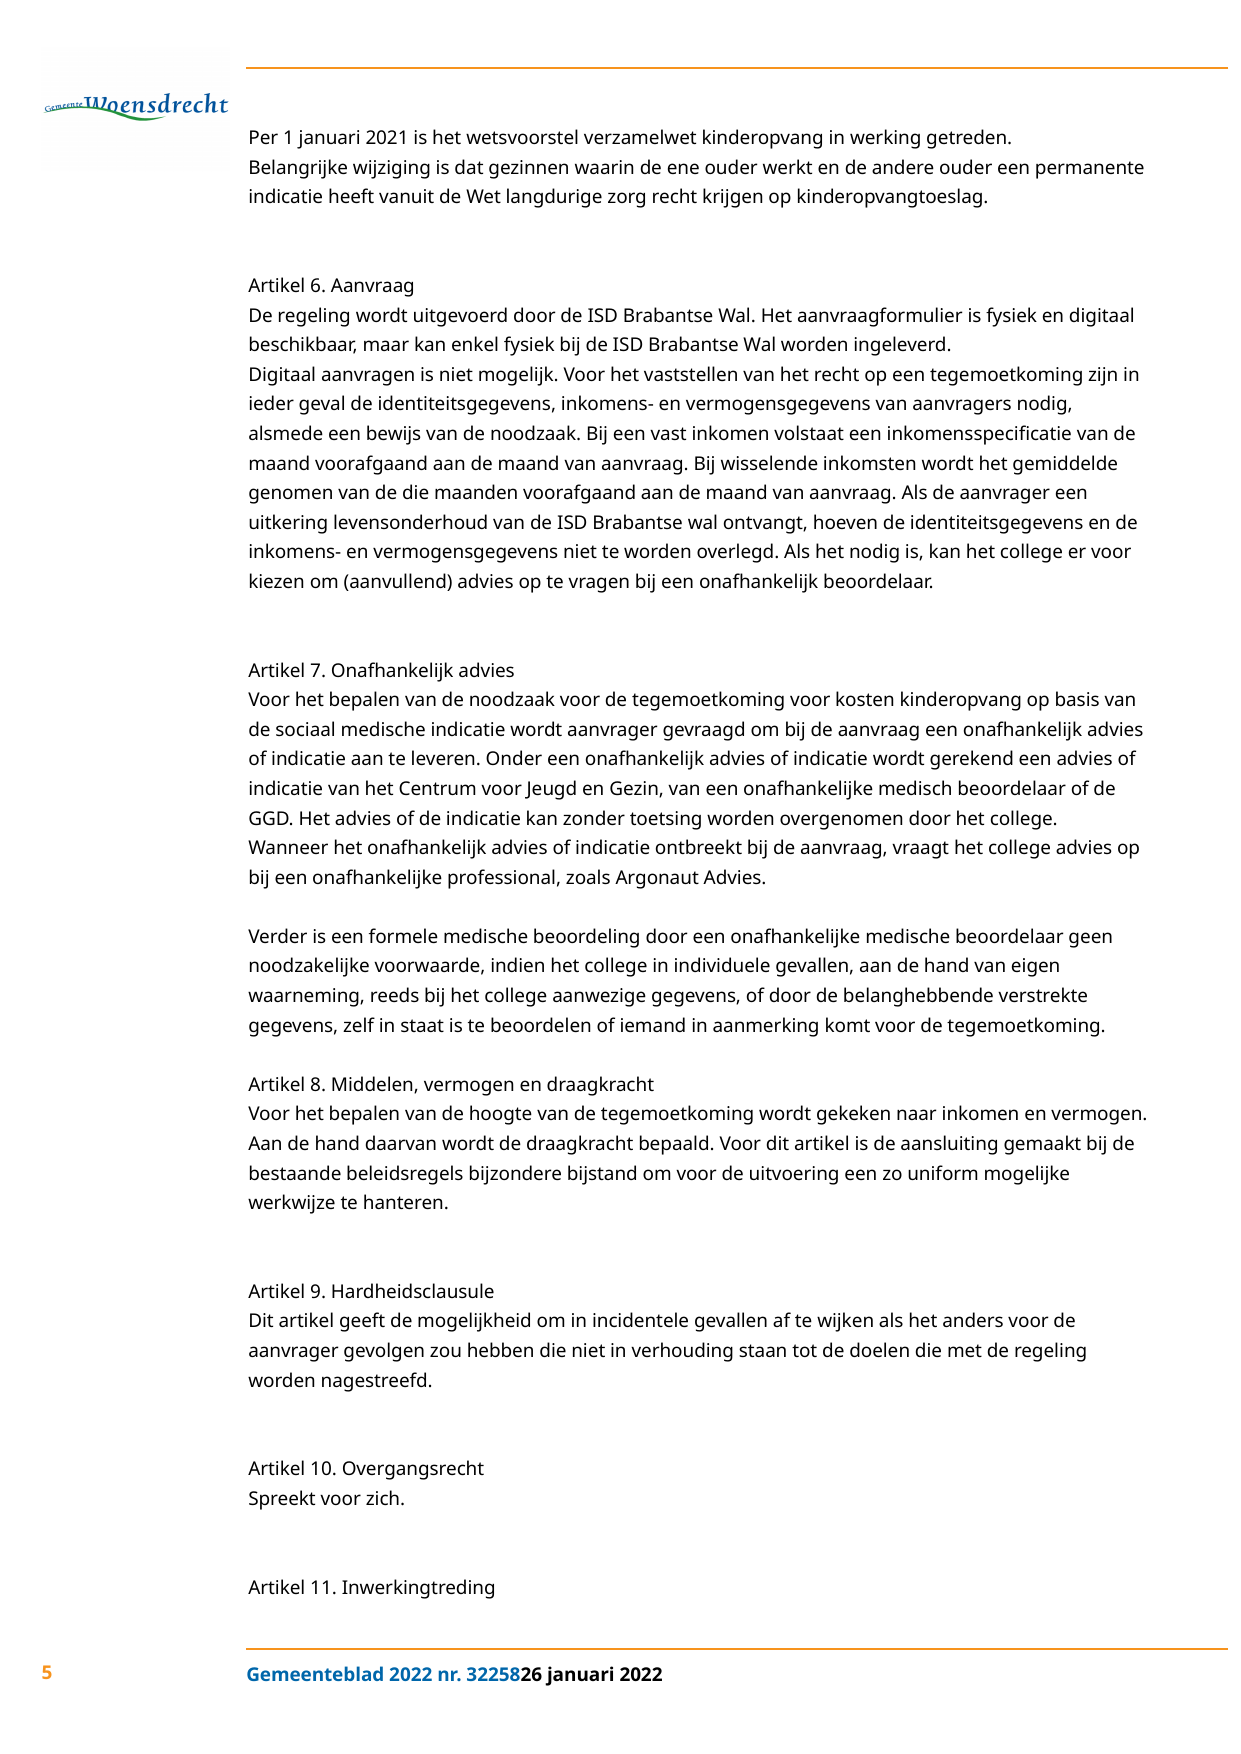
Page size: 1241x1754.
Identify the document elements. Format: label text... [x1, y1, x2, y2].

text Belangrijke wijziging is dat gezinnen waarin de ene ouder werkt en de andere ouder een permanente indicatie heeft vanuit de Wet langdurige zorg recht krijgen op kinderopvangtoeslag. [248, 154, 1152, 209]
text Artikel 6. Aanvraag [248, 272, 1152, 298]
text Artikel 10. Overgangsrecht [248, 1456, 1152, 1481]
text Voor het bepalen van de noodzaak voor de tegemoetkoming voor kosten kinderopvang op basis van de sociaal medische indicatie wordt aanvrager gevraagd om bij de aanvraag een onafhankelijk advies of indicatie aan te leveren. Onder een onafhankelijk advies of indicatie wordt gerekend een advies of indicatie van het Centrum voor Jeugd en Gezin, van een onafhankelijke medisch beoordelaar of de GGD. Het advies of de indicatie kan zonder toetsing worden overgenomen door het college. [248, 686, 1152, 831]
text Artikel 7. Onafhankelijk advies [248, 657, 1152, 683]
text Voor het bepalen van de hoogte van de tegemoetkoming wordt gekeken naar inkomen en vermogen. Aan de hand daarvan wordt de draagkracht bepaald. Voor dit artikel is de aansluiting gemaakt bij de bestaande beleidsregels bijzondere bijstand om voor de uitvoering een zo uniform mogelijke werkwijze te hanteren. [248, 1101, 1152, 1215]
text Digitaal aanvragen is niet mogelijk. Voor het vaststellen van het recht op een tegemoetkoming zijn in ieder geval de identiteitsgegevens, inkomens- en vermogensgegevens van aanvragers nodig, alsmede een bewijs van de noodzaak. Bij een vast inkomen volstaat een inkomensspecificatie van de maand voorafgaand aan de maand van aanvraag. Bij wisselende inkomsten wordt het gemiddelde genomen van de die maanden voorafgaand aan de maand van aanvraag. Als de aanvrager een uitkering levensonderhoud van de ISD Brabantse wal ontvangt, hoeven de identiteitsgegevens en de inkomens- en vermogensgegevens niet te worden overlegd. Als het nodig is, kan het college er voor kiezen om (aanvullend) advies op te vragen bij een onafhankelijk beoordelaar. [248, 361, 1152, 594]
text Dit artikel geeft de mogelijkheid om in incidentele gevallen af te wijken als het anders voor de aanvrager gevolgen zou hebben die niet in verhouding staan tot de doelen die met de regeling worden nagestreefd. [248, 1308, 1152, 1393]
text Wanneer het onafhankelijk advies of indicatie ontbreekt bij de aanvraag, vraagt het college advies op bij een onafhankelijke professional, zoals Argonaut Advies. [248, 834, 1152, 890]
text Artikel 11. Inwerkingtreding [248, 1574, 1152, 1600]
text Per 1 januari 2021 is het wetsvoorstel verzamelwet kinderopvang in werking getreden. [248, 124, 1152, 150]
text Artikel 8. Middelen, vermogen en draagkracht [248, 1071, 1152, 1097]
text Verder is een formele medische beoordeling door een onafhankelijke medische beoordelaar geen noodzakelijke voorwaarde, indien het college in individuele gevallen, aan de hand van eigen waarneming, reeds bij het college aanwezige gegevens, of door de belanghebbende verstrekte gegevens, zelf in staat is te beoordelen of iemand in aanmerking komt voor de tegemoetkoming. [248, 923, 1152, 1038]
picture [41, 47, 231, 172]
text Spreekt voor zich. [248, 1485, 1152, 1511]
text De regeling wordt uitgevoerd door de ISD Brabantse Wal. Het aanvraagformulier is fysiek en digitaal beschikbaar, maar kan enkel fysiek bij de ISD Brabantse Wal worden ingeleverd. [248, 302, 1152, 357]
text Artikel 9. Hardheidsclausule [248, 1278, 1152, 1304]
